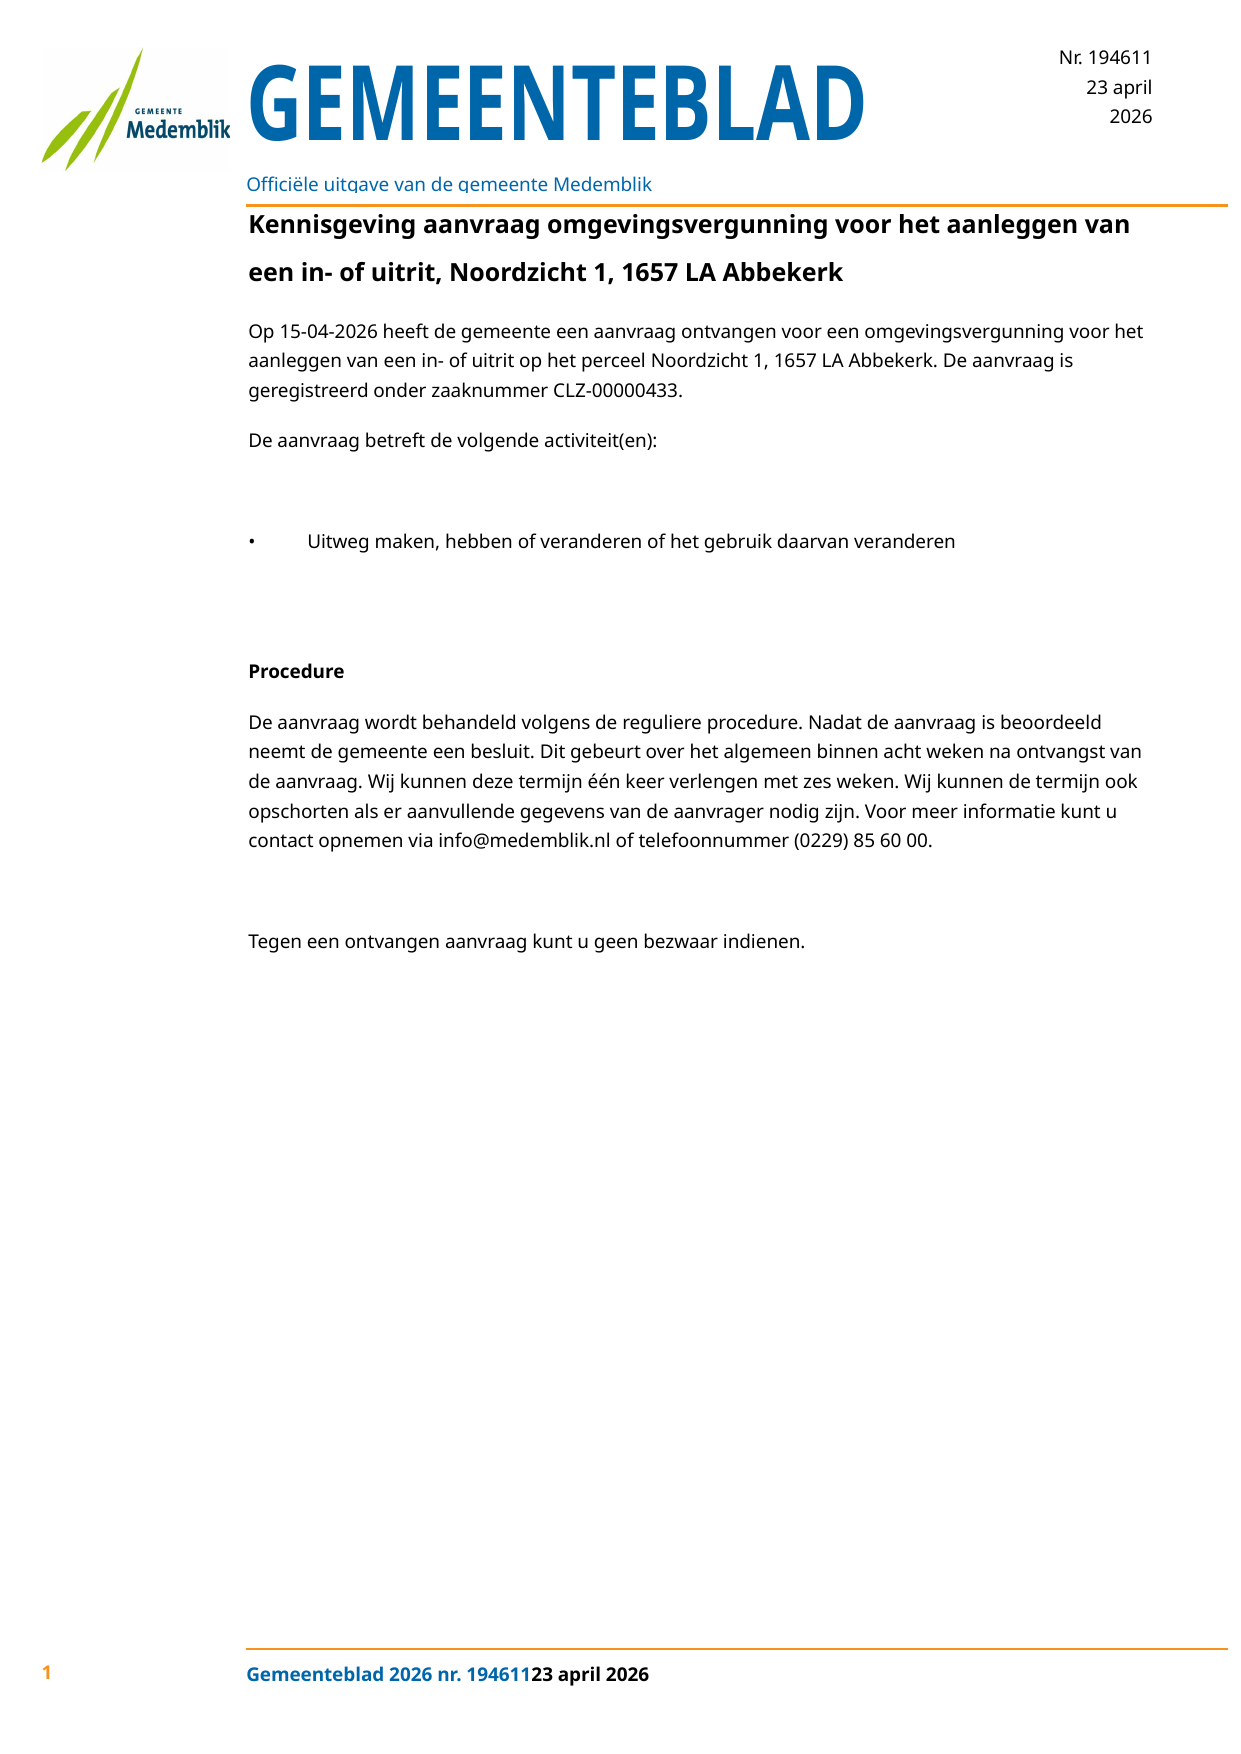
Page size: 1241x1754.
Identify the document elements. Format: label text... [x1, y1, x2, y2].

text De aanvraag wordt behandeld volgens de reguliere procedure. Nadat de aanvraag is beoordeeld neemt de gemeente een besluit. Dit gebeurt over het algemeen binnen acht weken na ontvangst van de aanvraag. Wij kunnen deze termijn één keer verlengen met zes weken. Wij kunnen de termijn ook opschorten als er aanvullende gegevens van de aanvrager nodig zijn. Voor meer informatie kunt u contact opnemen via info@medemblik.nl of telefoonnummer (0229) 85 60 00. [248, 709, 1152, 853]
text Tegen een ontvangen aanvraag kunt u geen bezwaar indienen. [248, 928, 1152, 954]
text De aanvraag betreft de volgende activiteit(en): [248, 427, 1152, 453]
text Kennisgeving aanvraag omgevingsvergunning voor het aanleggen van een in- of uitrit, Noordzicht 1, 1657 LA Abbekerk [248, 207, 1152, 288]
list Uitweg maken, hebben of veranderen of het gebruik daarvan veranderen [248, 528, 1152, 554]
text Op 15-04-2026 heeft de gemeente een aanvraag ontvangen voor een omgevingsvergunning voor het aanleggen van een in- of uitrit op het perceel Noordzicht 1, 1657 LA Abbekerk. De aanvraag is geregistreerd onder zaaknummer CLZ-00000433. [248, 318, 1152, 403]
text Procedure [248, 659, 1152, 684]
picture [41, 47, 231, 172]
